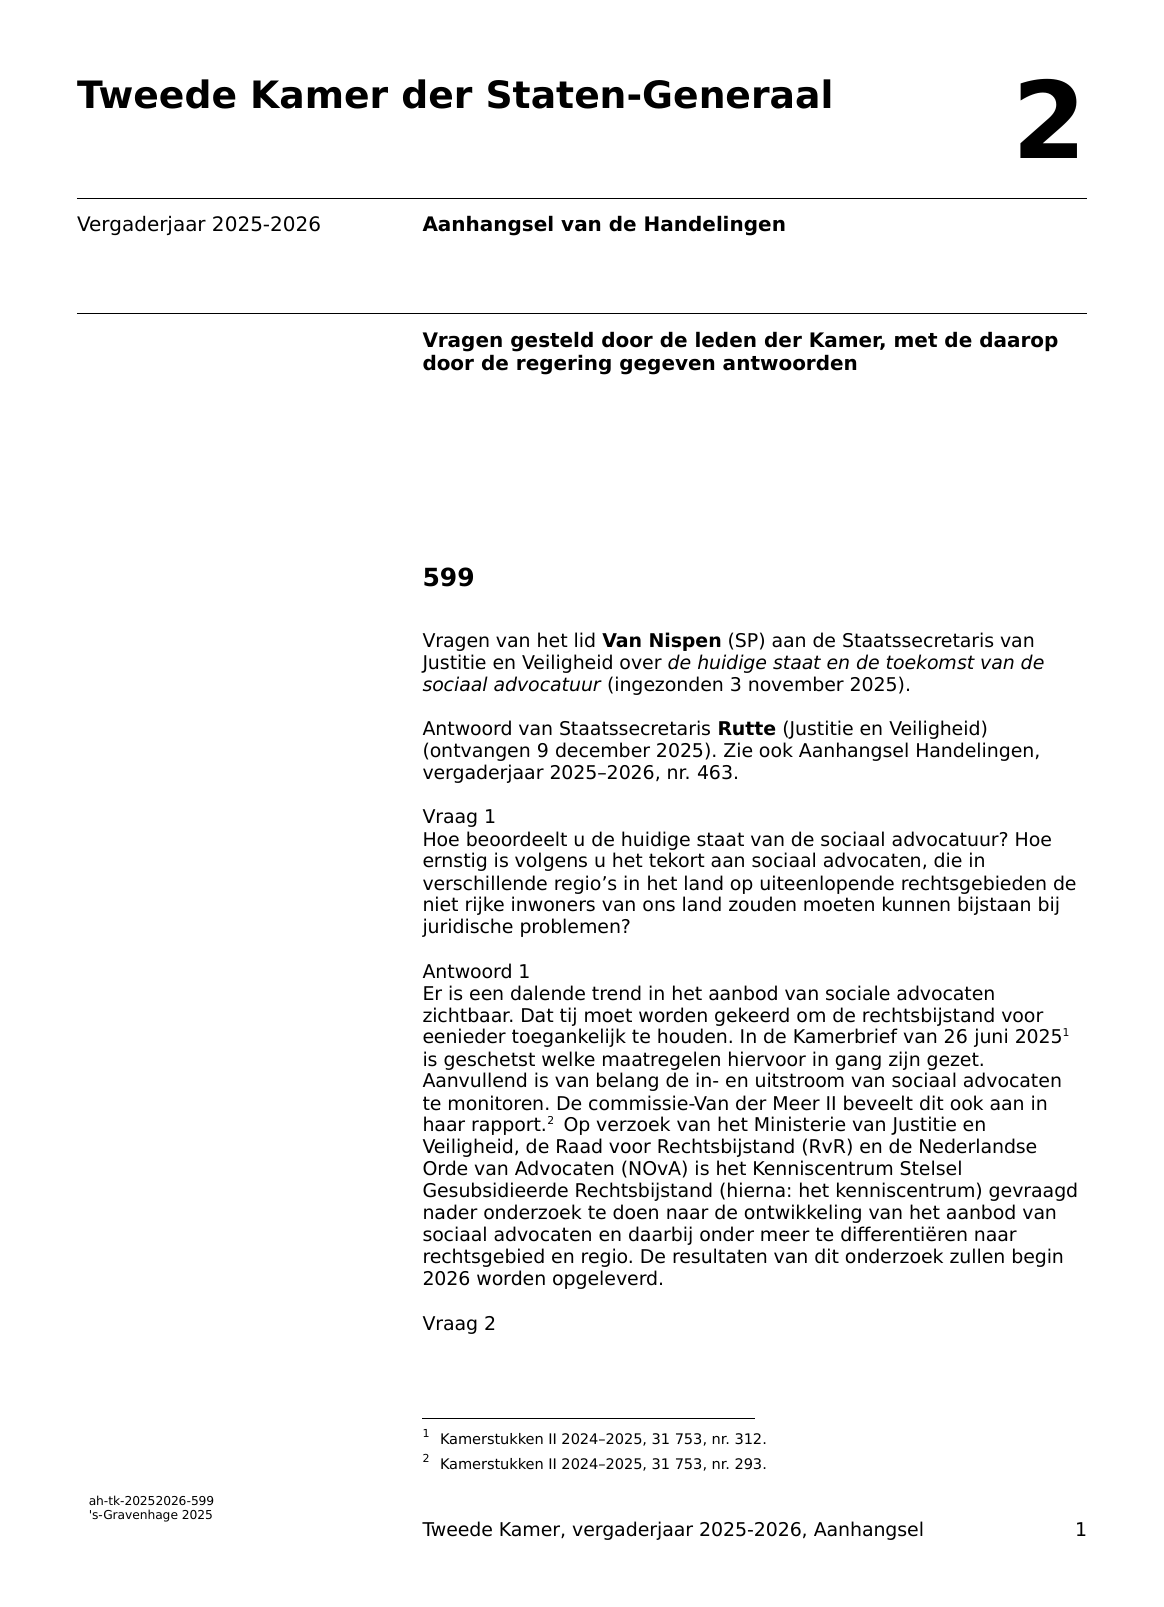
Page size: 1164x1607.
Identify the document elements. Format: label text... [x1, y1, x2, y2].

text Vragen van het lid Van Nispen (SP) aan de Staatssecretaris van Justitie en Veiligheid over de huidige staat en de toekomst van de sociaal advocatuur (ingezonden 3 november 2025). [422, 630, 1087, 696]
text Antwoord 1 [422, 961, 1087, 982]
table_header Tweede Kamer der Staten-Generaal [77, 59, 886, 198]
text 's-Gravenhage 2025 [88, 1508, 323, 1522]
text ah-tk-20252026-599 [88, 1494, 323, 1508]
text Vraag 1 [422, 806, 1087, 828]
table_cell Vragen gesteld door de leden der Kamer, met de daarop door de regering gegeven antwoorden [422, 314, 1087, 375]
text 599 [422, 563, 1087, 592]
text Antwoord van Staatssecretaris Rutte (Justitie en Veiligheid) (ontvangen 9 december 2025). Zie ook Aanhangsel Handelingen, vergaderjaar 2025–2026, nr. 463. [422, 718, 1087, 784]
table_cell [77, 314, 422, 375]
table_cell Aanhangsel van de Handelingen [422, 199, 1087, 313]
text Er is een dalende trend in het aanbod van sociale advocaten zichtbaar. Dat tij moet worden gekeerd om de rechtsbijstand voor eenieder toegankelijk te houden. In de Kamerbrief van 26 juni 2025 is geschetst welke maatregelen hiervoor in gang zijn gezet. Aanvullend is van belang de in- en uitstroom van sociaal advocaten te monitoren. De commissie-Van der Meer II beveelt dit ook aan in haar rapport. Op verzoek van het Ministerie van Justitie en Veiligheid, de Raad voor Rechtsbijstand (RvR) en de Nederlandse Orde van Advocaten (NOvA) is het Kenniscentrum Stelsel Gesubsidieerde Rechtsbijstand (hierna: het kenniscentrum) gevraagd nader onderzoek te doen naar de ontwikkeling van het aanbod van sociaal advocaten en daarbij onder meer te differentiëren naar rechtsgebied en regio. De resultaten van dit onderzoek zullen begin 2026 worden opgeleverd. [422, 982, 1087, 1290]
text Kamerstukken II 2024–2025, 31 753, nr. 312. [422, 1427, 1087, 1449]
table_cell Vergaderjaar 2025-2026 [77, 199, 422, 313]
text Vraag 2 [422, 1312, 1087, 1334]
table_header 2 [886, 59, 1087, 198]
text Hoe beoordeelt u de huidige staat van de sociaal advocatuur? Hoe ernstig is volgens u het tekort aan sociaal advocaten, die in verschillende regio’s in het land op uiteenlopende rechtsgebieden de niet rijke inwoners van ons land zouden moeten kunnen bijstaan bij juridische problemen? [422, 828, 1087, 938]
text Kamerstukken II 2024–2025, 31 753, nr. 293. [422, 1452, 1087, 1474]
